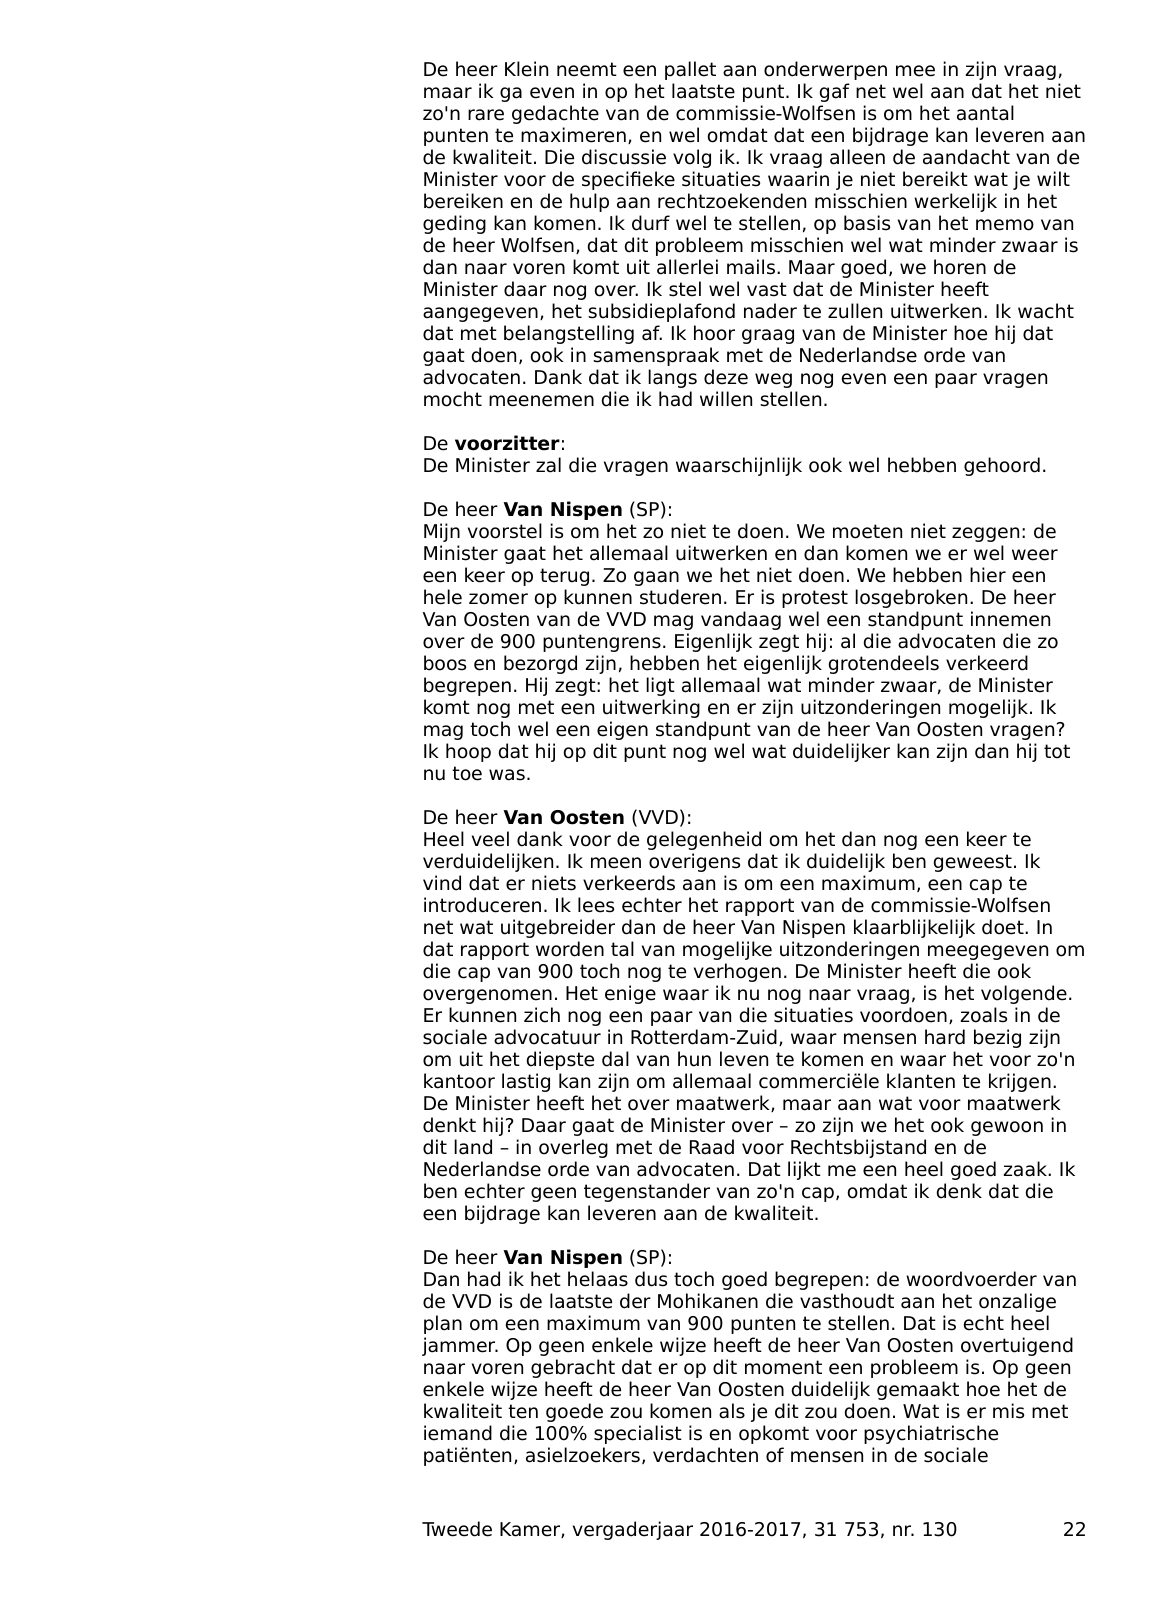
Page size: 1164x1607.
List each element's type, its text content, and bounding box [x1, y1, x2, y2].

text De voorzitter: [422, 433, 1087, 455]
text De Minister zal die vragen waarschijnlijk ook wel hebben gehoord. [422, 455, 1087, 477]
text De heer Van Oosten (VVD): [422, 807, 1087, 829]
text Dan had ik het helaas dus toch goed begrepen: de woordvoerder van de VVD is de laatste der Mohikanen die vasthoudt aan het onzalige plan om een maximum van 900 punten te stellen. Dat is echt heel jammer. Op geen enkele wijze heeft de heer Van Oosten overtuigend naar voren gebracht dat er op dit moment een probleem is. Op geen enkele wijze heeft de heer Van Oosten duidelijk gemaakt hoe het de kwaliteit ten goede zou komen als je dit zou doen. Wat is er mis met iemand die 100% specialist is en opkomt voor psychiatrische patiënten, asielzoekers, verdachten of mensen in de sociale [422, 1269, 1087, 1467]
text De heer Klein neemt een pallet aan onderwerpen mee in zijn vraag, maar ik ga even in op het laatste punt. Ik gaf net wel aan dat het niet zo'n rare gedachte van de commissie-Wolfsen is om het aantal punten te maximeren, en wel omdat dat een bijdrage kan leveren aan de kwaliteit. Die discussie volg ik. Ik vraag alleen de aandacht van de Minister voor de specifieke situaties waarin je niet bereikt wat je wilt bereiken en de hulp aan rechtzoekenden misschien werkelijk in het geding kan komen. Ik durf wel te stellen, op basis van het memo van de heer Wolfsen, dat dit probleem misschien wel wat minder zwaar is dan naar voren komt uit allerlei mails. Maar goed, we horen de Minister daar nog over. Ik stel wel vast dat de Minister heeft aangegeven, het subsidieplafond nader te zullen uitwerken. Ik wacht dat met belangstelling af. Ik hoor graag van de Minister hoe hij dat gaat doen, ook in samenspraak met de Nederlandse orde van advocaten. Dank dat ik langs deze weg nog even een paar vragen mocht meenemen die ik had willen stellen. [422, 59, 1087, 411]
text Mijn voorstel is om het zo niet te doen. We moeten niet zeggen: de Minister gaat het allemaal uitwerken en dan komen we er wel weer een keer op terug. Zo gaan we het niet doen. We hebben hier een hele zomer op kunnen studeren. Er is protest losgebroken. De heer Van Oosten van de VVD mag vandaag wel een standpunt innemen over de 900 puntengrens. Eigenlijk zegt hij: al die advocaten die zo boos en bezorgd zijn, hebben het eigenlijk grotendeels verkeerd begrepen. Hij zegt: het ligt allemaal wat minder zwaar, de Minister komt nog met een uitwerking en er zijn uitzonderingen mogelijk. Ik mag toch wel een eigen standpunt van de heer Van Oosten vragen? Ik hoop dat hij op dit punt nog wel wat duidelijker kan zijn dan hij tot nu toe was. [422, 521, 1087, 785]
text Heel veel dank voor de gelegenheid om het dan nog een keer te verduidelijken. Ik meen overigens dat ik duidelijk ben geweest. Ik vind dat er niets verkeerds aan is om een maximum, een cap te introduceren. Ik lees echter het rapport van de commissie-Wolfsen net wat uitgebreider dan de heer Van Nispen klaarblijkelijk doet. In dat rapport worden tal van mogelijke uitzonderingen meegegeven om die cap van 900 toch nog te verhogen. De Minister heeft die ook overgenomen. Het enige waar ik nu nog naar vraag, is het volgende. Er kunnen zich nog een paar van die situaties voordoen, zoals in de sociale advocatuur in Rotterdam-Zuid, waar mensen hard bezig zijn om uit het diepste dal van hun leven te komen en waar het voor zo'n kantoor lastig kan zijn om allemaal commerciële klanten te krijgen. De Minister heeft het over maatwerk, maar aan wat voor maatwerk denkt hij? Daar gaat de Minister over – zo zijn we het ook gewoon in dit land – in overleg met de Raad voor Rechtsbijstand en de Nederlandse orde van advocaten. Dat lijkt me een heel goed zaak. Ik ben echter geen tegenstander van zo'n cap, omdat ik denk dat die een bijdrage kan leveren aan de kwaliteit. [422, 829, 1087, 1224]
text De heer Van Nispen (SP): [422, 499, 1087, 521]
text De heer Van Nispen (SP): [422, 1247, 1087, 1269]
